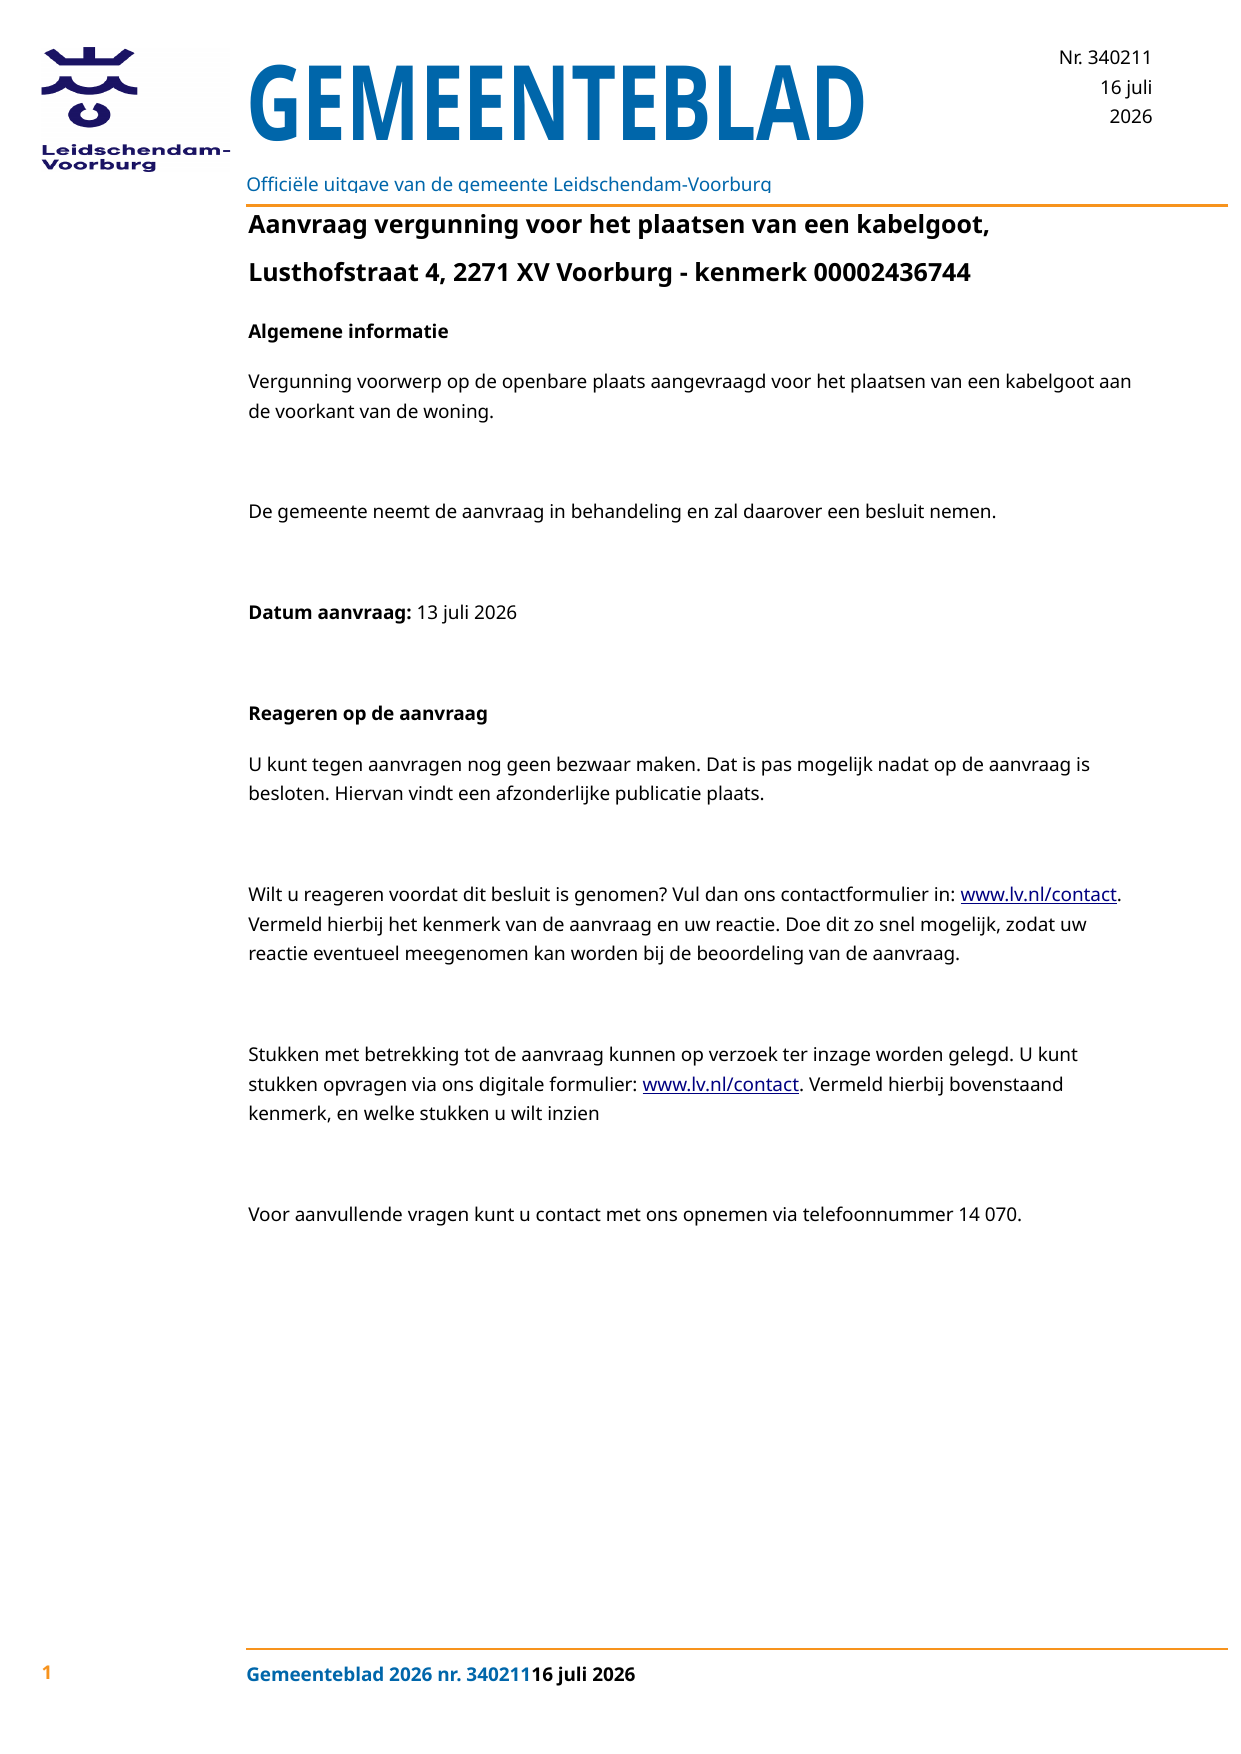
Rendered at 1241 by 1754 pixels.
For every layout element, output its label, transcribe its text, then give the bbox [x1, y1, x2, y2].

text U kunt tegen aanvragen nog geen bezwaar maken. Dat is pas mogelijk nadat op de aanvraag is besloten. Hiervan vindt een afzonderlijke publicatie plaats. [248, 751, 1152, 806]
picture [41, 47, 231, 172]
text De gemeente neemt de aanvraag in behandeling en zal daarover een besluit nemen. [248, 499, 1152, 524]
text Wilt u reageren voordat dit besluit is genomen? Vul dan ons contactformulier in: www.lv.nl/contact. Vermeld hierbij het kenmerk van de aanvraag en uw reactie. Doe dit zo snel mogelijk, zodat uw reactie eventueel meegenomen kan worden bij de beoordeling van de aanvraag. [248, 881, 1152, 966]
text Stukken met betrekking tot de aanvraag kunnen op verzoek ter inzage worden gelegd. U kunt stukken opvragen via ons digitale formulier: www.lv.nl/contact. Vermeld hierbij bovenstaand kenmerk, en welke stukken u wilt inzien [248, 1041, 1152, 1126]
text Vergunning voorwerp op de openbare plaats aangevraagd voor het plaatsen van een kabelgoot aan de voorkant van de woning. [248, 368, 1152, 424]
text Aanvraag vergunning voor het plaatsen van een kabelgoot, Lusthofstraat 4, 2271 XV Voorburg - kenmerk 00002436744 [248, 207, 1152, 288]
text Voor aanvullende vragen kunt u contact met ons opnemen via telefoonnummer 14 070. [248, 1201, 1152, 1227]
text Datum aanvraag: 13 juli 2026 [248, 599, 1152, 625]
text Algemene informatie [248, 318, 1152, 344]
text Reageren op de aanvraag [248, 700, 1152, 726]
